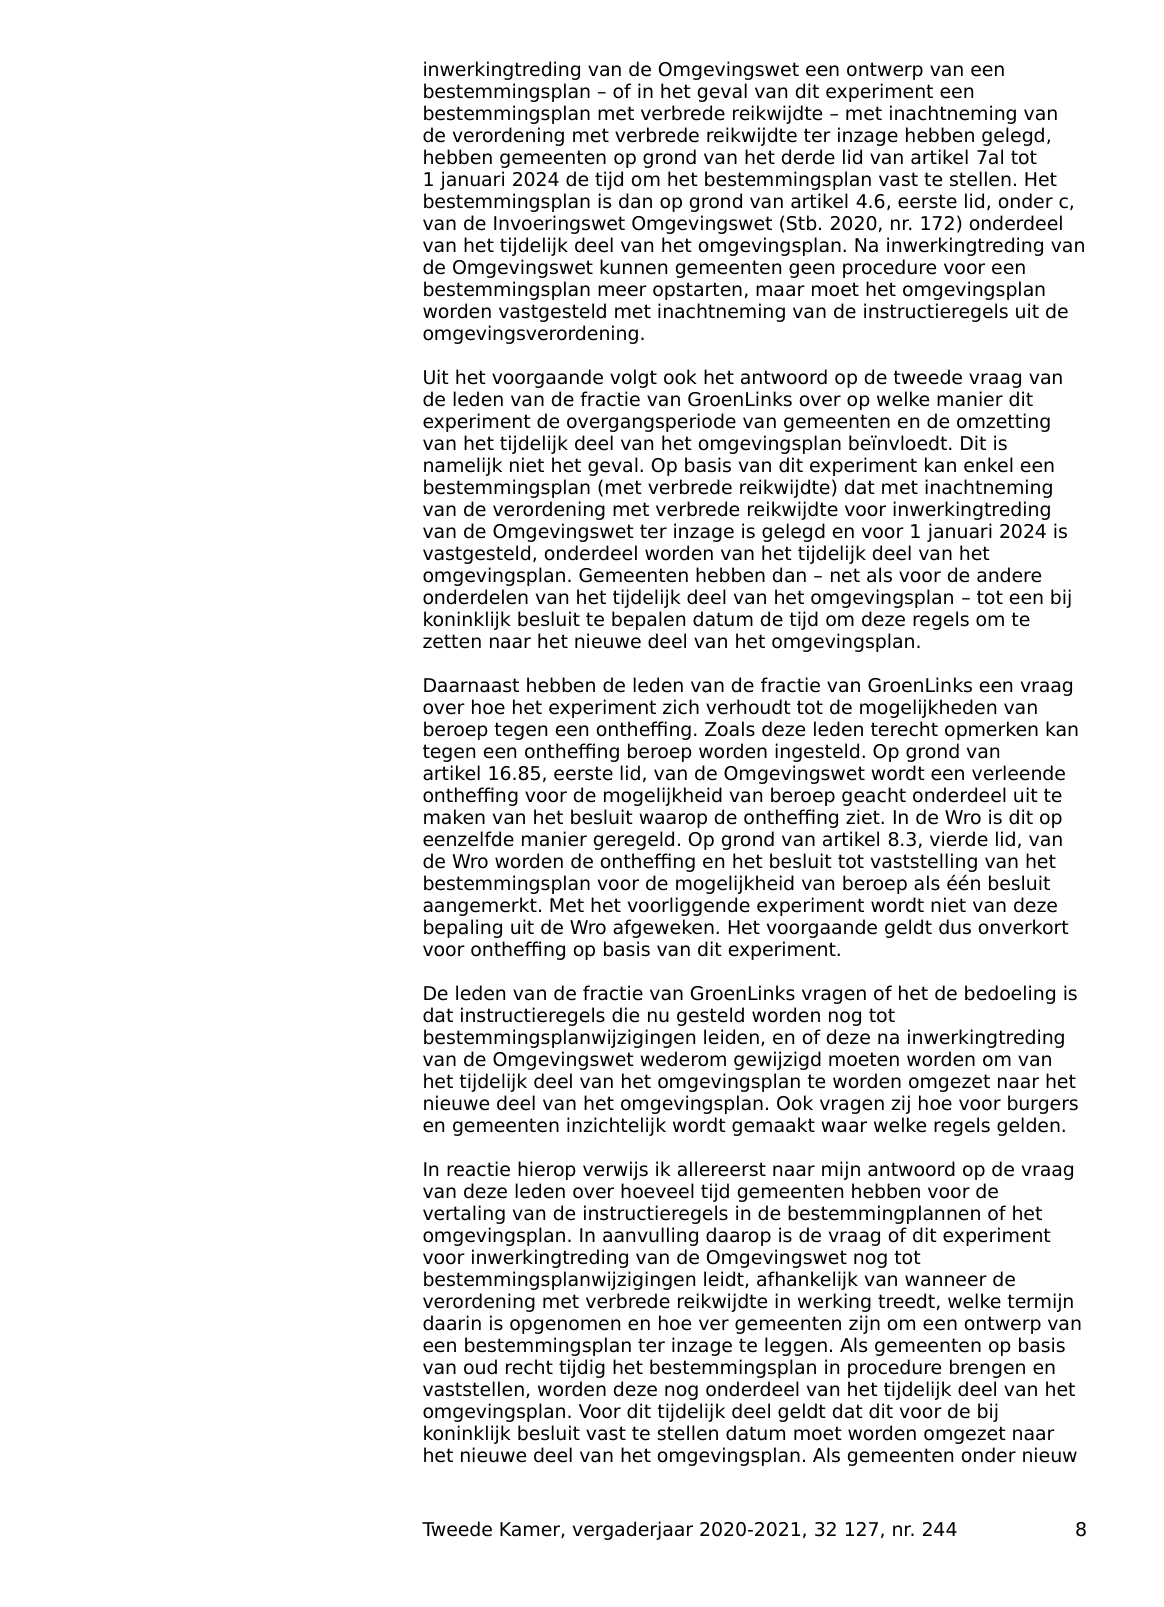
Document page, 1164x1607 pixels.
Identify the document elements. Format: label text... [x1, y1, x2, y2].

text Daarnaast hebben de leden van de fractie van GroenLinks een vraag over hoe het experiment zich verhoudt tot de mogelijkheden van beroep tegen een ontheffing. Zoals deze leden terecht opmerken kan tegen een ontheffing beroep worden ingesteld. Op grond van artikel 16.85, eerste lid, van de Omgevingswet wordt een verleende ontheffing voor de mogelijkheid van beroep geacht onderdeel uit te maken van het besluit waarop de ontheffing ziet. In de Wro is dit op eenzelfde manier geregeld. Op grond van artikel 8.3, vierde lid, van de Wro worden de ontheffing en het besluit tot vaststelling van het bestemmingsplan voor de mogelijkheid van beroep als één besluit aangemerkt. Met het voorliggende experiment wordt niet van deze bepaling uit de Wro afgeweken. Het voorgaande geldt dus onverkort voor ontheffing op basis van dit experiment. [422, 675, 1087, 961]
text Uit het voorgaande volgt ook het antwoord op de tweede vraag van de leden van de fractie van GroenLinks over op welke manier dit experiment de overgangsperiode van gemeenten en de omzetting van het tijdelijk deel van het omgevingsplan beïnvloedt. Dit is namelijk niet het geval. Op basis van dit experiment kan enkel een bestemmingsplan (met verbrede reikwijdte) dat met inachtneming van de verordening met verbrede reikwijdte voor inwerkingtreding van de Omgevingswet ter inzage is gelegd en voor 1 januari 2024 is vastgesteld, onderdeel worden van het tijdelijk deel van het omgevingsplan. Gemeenten hebben dan – net als voor de andere onderdelen van het tijdelijk deel van het omgevingsplan – tot een bij koninklijk besluit te bepalen datum de tijd om deze regels om te zetten naar het nieuwe deel van het omgevingsplan. [422, 367, 1087, 653]
text De leden van de fractie van GroenLinks vragen of het de bedoeling is dat instructieregels die nu gesteld worden nog tot bestemmingsplanwijzigingen leiden, en of deze na inwerkingtreding van de Omgevingswet wederom gewijzigd moeten worden om van het tijdelijk deel van het omgevingsplan te worden omgezet naar het nieuwe deel van het omgevingsplan. Ook vragen zij hoe voor burgers en gemeenten inzichtelijk wordt gemaakt waar welke regels gelden. [422, 983, 1087, 1137]
text In reactie hierop verwijs ik allereerst naar mijn antwoord op de vraag van deze leden over hoeveel tijd gemeenten hebben voor de vertaling van de instructieregels in de bestemmingplannen of het omgevingsplan. In aanvulling daarop is de vraag of dit experiment voor inwerkingtreding van de Omgevingswet nog tot bestemmingsplanwijzigingen leidt, afhankelijk van wanneer de verordening met verbrede reikwijdte in werking treedt, welke termijn daarin is opgenomen en hoe ver gemeenten zijn om een ontwerp van een bestemmingsplan ter inzage te leggen. Als gemeenten op basis van oud recht tijdig het bestemmingsplan in procedure brengen en vaststellen, worden deze nog onderdeel van het tijdelijk deel van het omgevingsplan. Voor dit tijdelijk deel geldt dat dit voor de bij koninklijk besluit vast te stellen datum moet worden omgezet naar het nieuwe deel van het omgevingsplan. Als gemeenten onder nieuw [422, 1159, 1087, 1467]
text inwerkingtreding van de Omgevingswet een ontwerp van een bestemmingsplan – of in het geval van dit experiment een bestemmingsplan met verbrede reikwijdte – met inachtneming van de verordening met verbrede reikwijdte ter inzage hebben gelegd, hebben gemeenten op grond van het derde lid van artikel 7al tot 1 januari 2024 de tijd om het bestemmingsplan vast te stellen. Het bestemmingsplan is dan op grond van artikel 4.6, eerste lid, onder c, van de Invoeringswet Omgevingswet (Stb. 2020, nr. 172) onderdeel van het tijdelijk deel van het omgevingsplan. Na inwerkingtreding van de Omgevingswet kunnen gemeenten geen procedure voor een bestemmingsplan meer opstarten, maar moet het omgevingsplan worden vastgesteld met inachtneming van de instructieregels uit de omgevingsverordening. [422, 59, 1087, 345]
